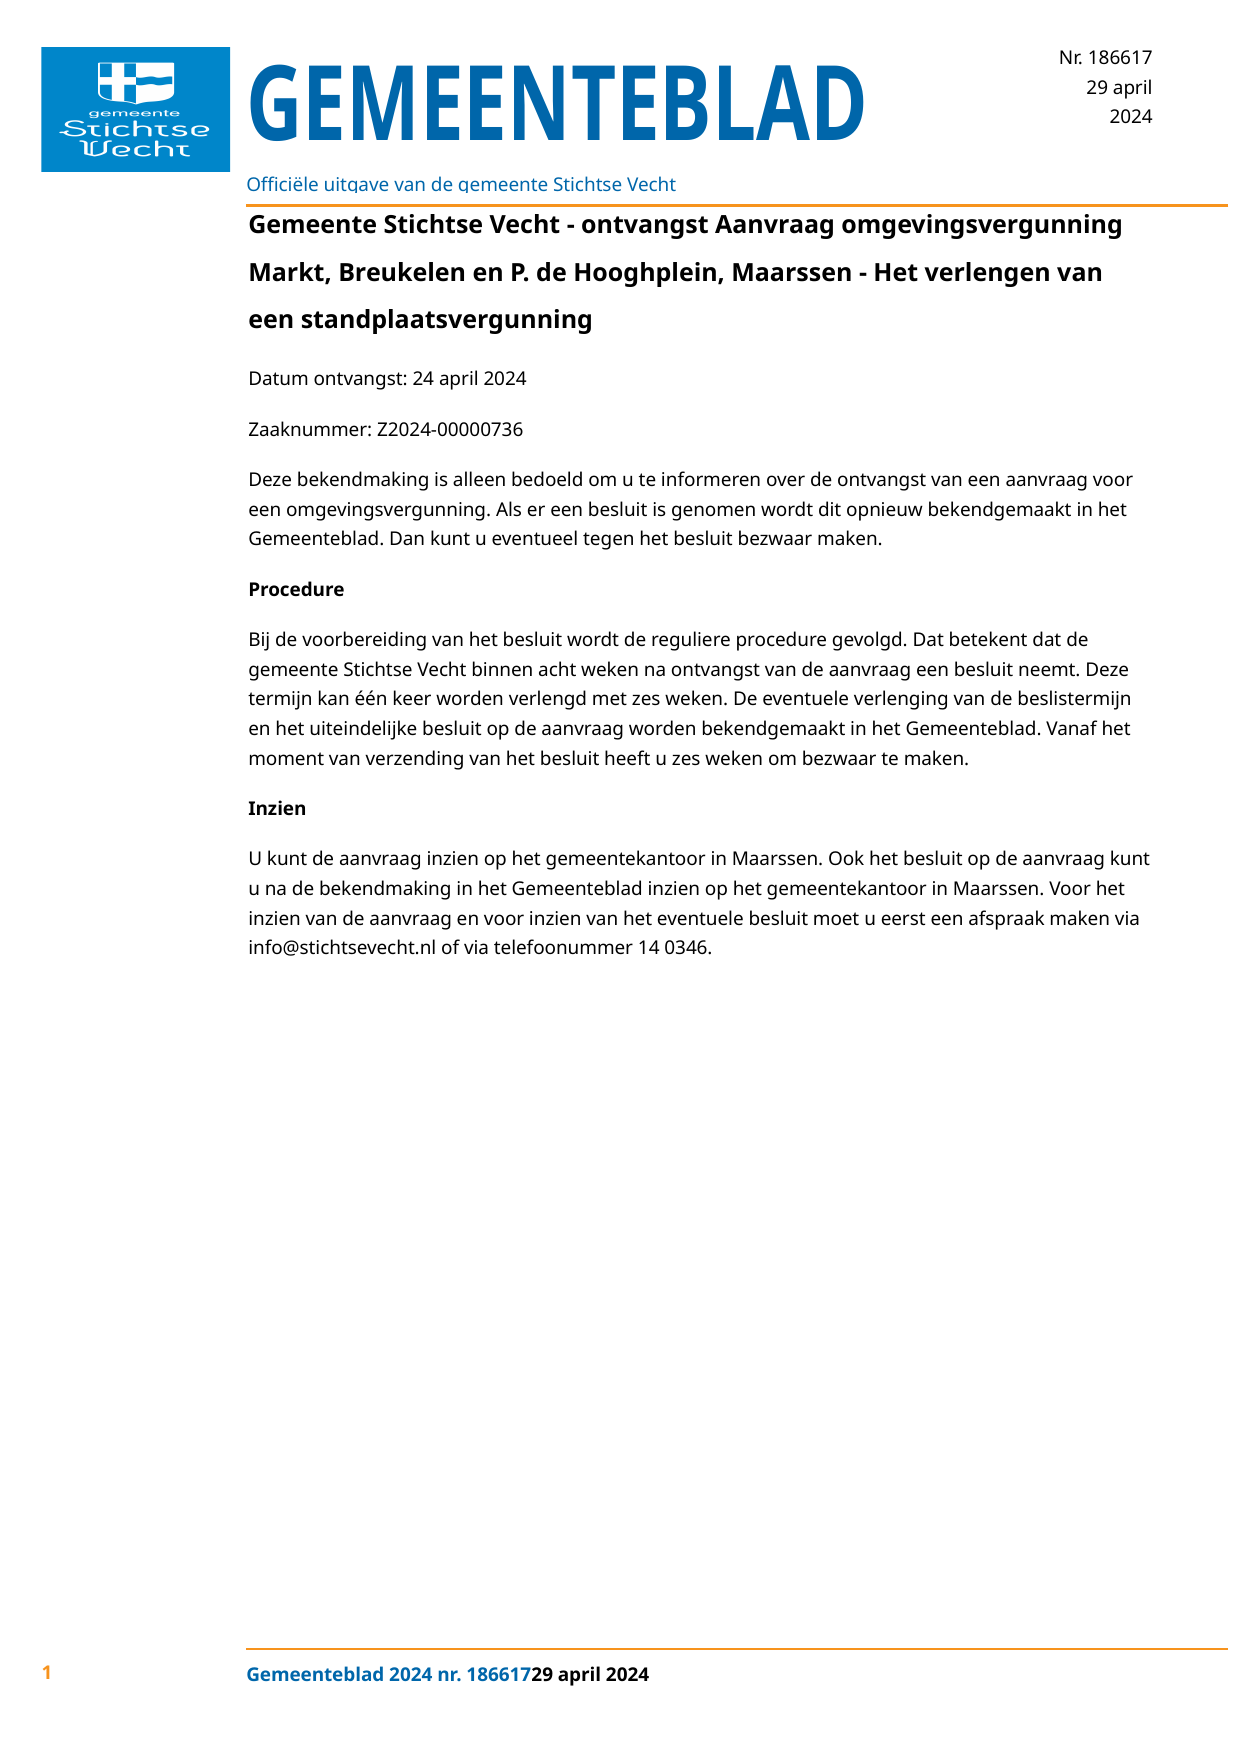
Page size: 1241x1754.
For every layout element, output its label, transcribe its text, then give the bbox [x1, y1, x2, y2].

text Zaaknummer: Z2024-00000736 [248, 416, 1152, 442]
picture [137, 63, 174, 103]
text Procedure [248, 576, 1152, 602]
text U kunt de aanvraag inzien op het gemeentekantoor in Maarssen. Ook het besluit op de aanvraag kunt u na de bekendmaking in het Gemeenteblad inzien op het gemeentekantoor in Maarssen. Voor het inzien van de aanvraag en voor inzien van het eventuele besluit moet u eerst een afspraak maken via info@stichtsevecht.nl of via telefoonummer 14 0346. [248, 846, 1152, 960]
picture [99, 63, 135, 101]
text Inzien [248, 795, 1152, 821]
text Datum ontvangst: 24 april 2024 [248, 366, 1152, 391]
text Gemeente Stichtse Vecht - ontvangst Aanvraag omgevingsvergunning Markt, Breukelen en P. de Hooghplein, Maarssen - Het verlengen van een standplaatsvergunning [248, 207, 1152, 336]
text Bij de voorbereiding van het besluit wordt de reguliere procedure gevolgd. Dat betekent dat de gemeente Stichtse Vecht binnen acht weken na ontvangst van de aanvraag een besluit neemt. Deze termijn kan één keer worden verlengd met zes weken. De eventuele verlenging van de beslistermijn en het uiteindelijke besluit op de aanvraag worden bekendgemaakt in het Gemeenteblad. Vanaf het moment van verzending van het besluit heeft u zes weken om bezwaar te maken. [248, 626, 1152, 770]
text Deze bekendmaking is alleen bedoeld om u te informeren over de ontvangst van een aanvraag voor een omgevingsvergunning. Als er een besluit is genomen wordt dit opnieuw bekendgemaakt in het Gemeenteblad. Dan kunt u eventueel tegen het besluit bezwaar maken. [248, 466, 1152, 551]
